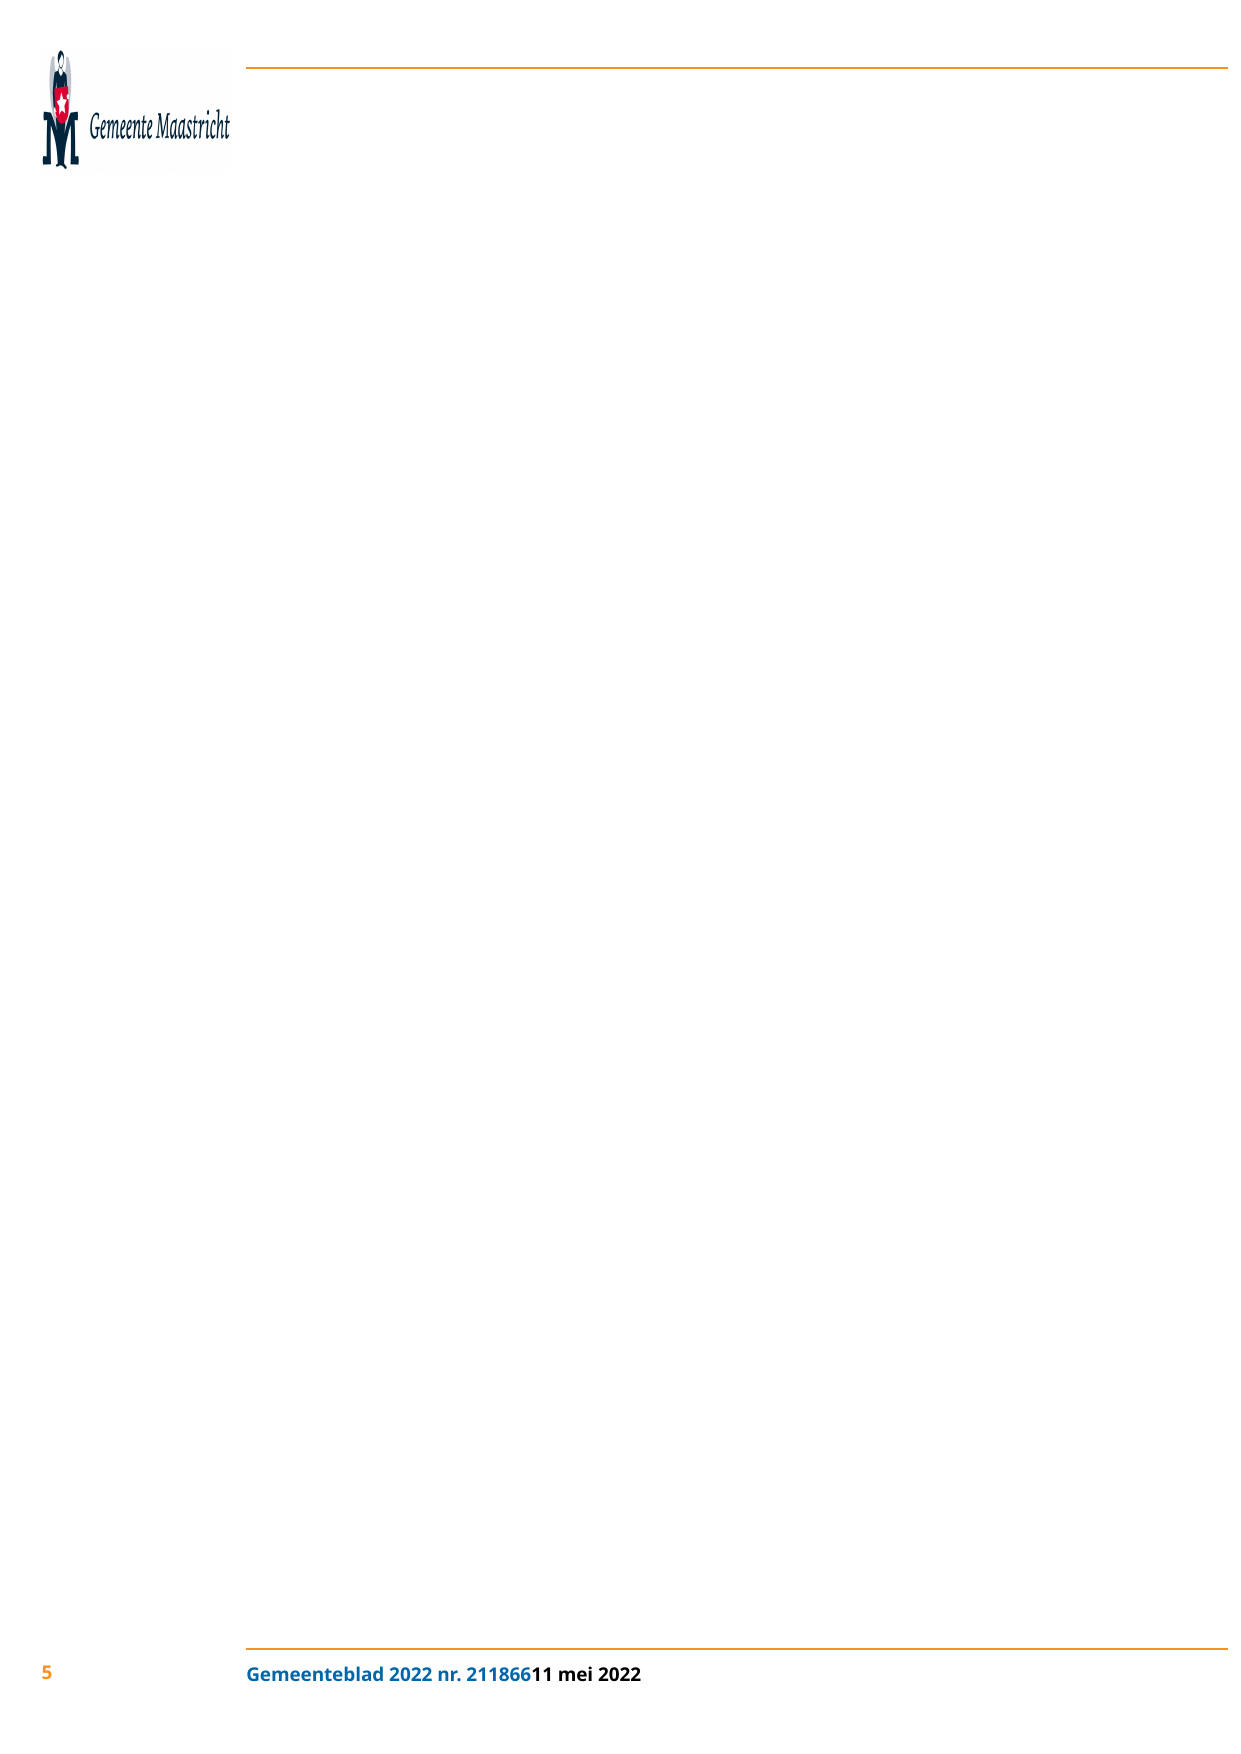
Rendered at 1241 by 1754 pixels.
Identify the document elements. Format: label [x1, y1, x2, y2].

picture [41, 47, 231, 172]
